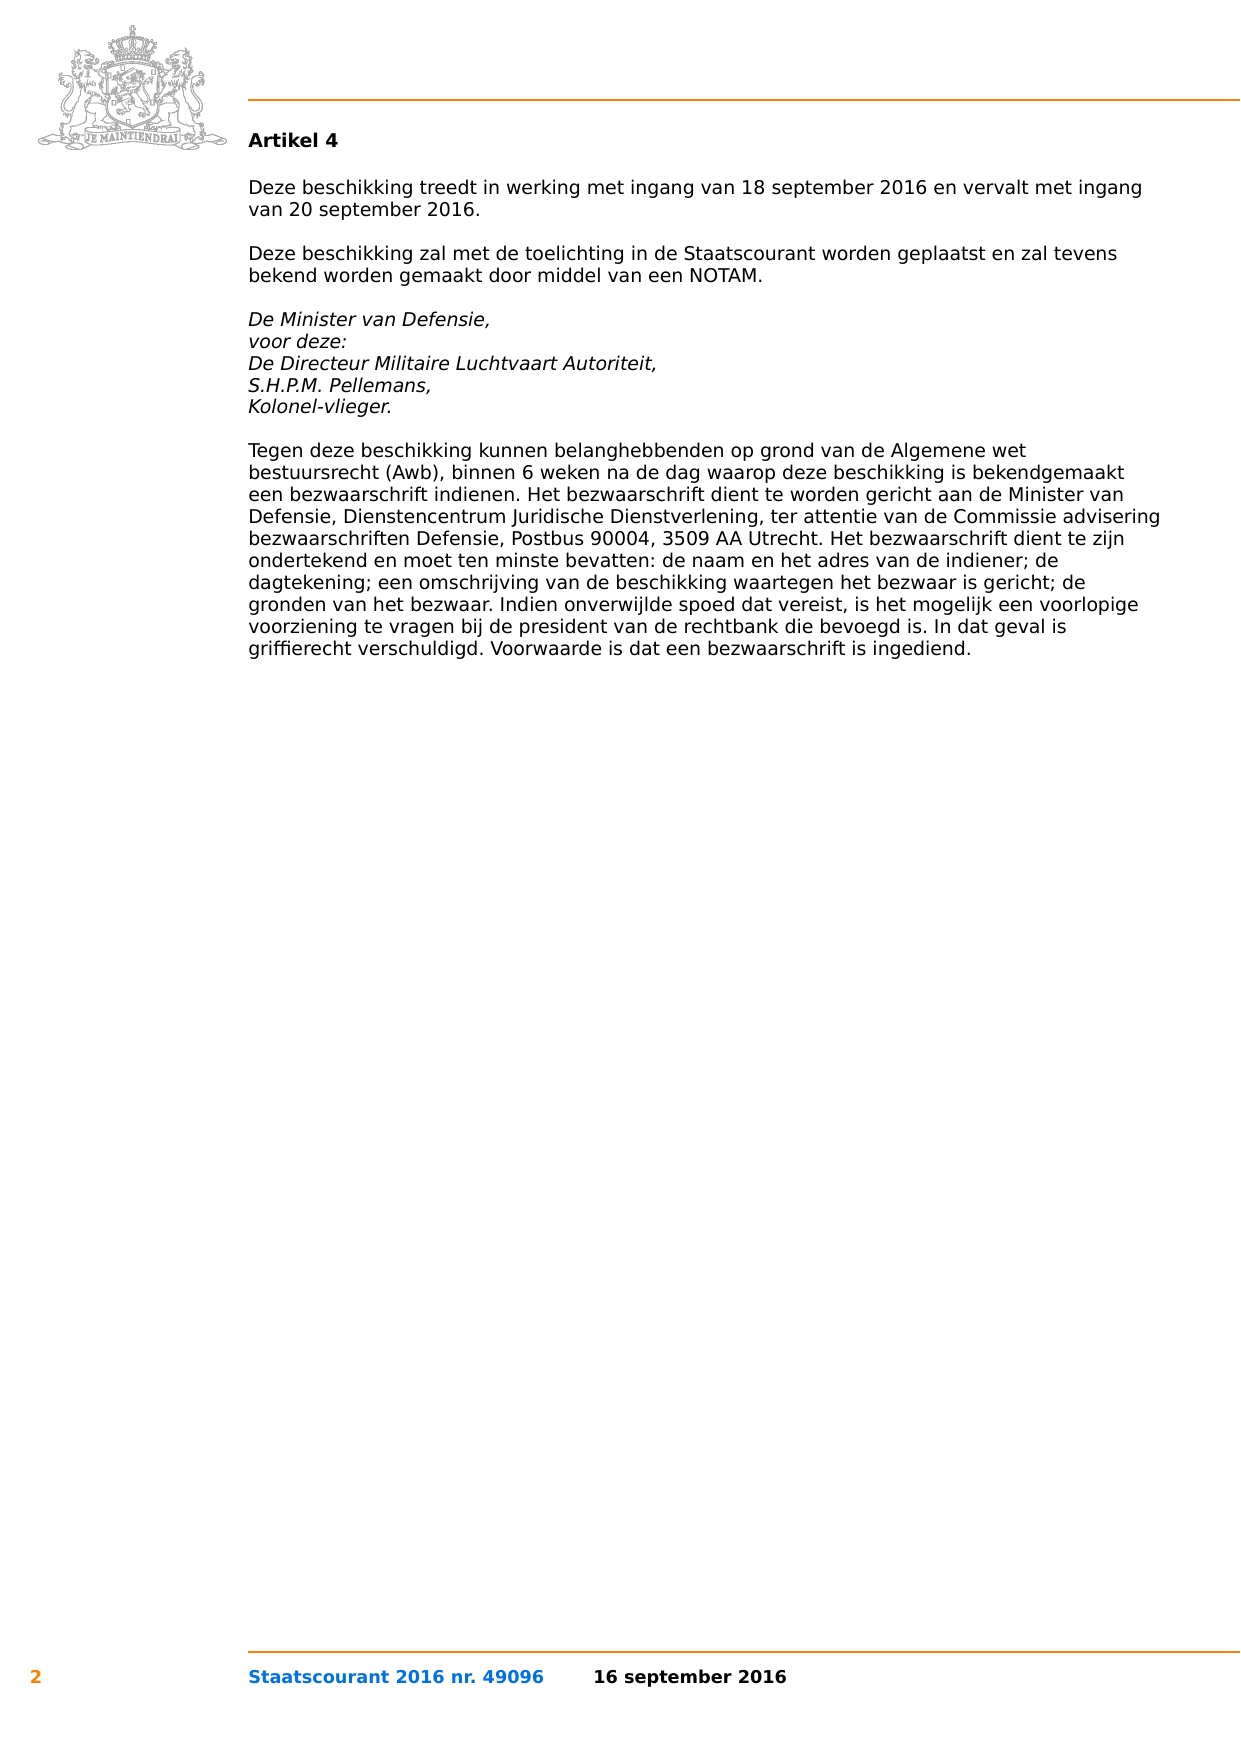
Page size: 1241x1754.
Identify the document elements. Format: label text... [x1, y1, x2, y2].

picture [38, 25, 227, 150]
subtitle Artikel 4 [248, 130, 1163, 152]
text Tegen deze beschikking kunnen belanghebbenden op grond van de Algemene wet bestuursrecht (Awb), binnen 6 weken na de dag waarop deze beschikking is bekendgemaakt een bezwaarschrift indienen. Het bezwaarschrift dient te worden gericht aan de Minister van Defensie, Dienstencentrum Juridische Dienstverlening, ter attentie van de Commissie advisering bezwaarschriften Defensie, Postbus 90004, 3509 AA Utrecht. Het bezwaarschrift dient te zijn ondertekend en moet ten minste bevatten: de naam en het adres van de indiener; de dagtekening; een omschrijving van de beschikking waartegen het bezwaar is gericht; de gronden van het bezwaar. Indien onverwijlde spoed dat vereist, is het mogelijk een voorlopige voorziening te vragen bij de president van de rechtbank die bevoegd is. In dat geval is griffierecht verschuldigd. Voorwaarde is dat een bezwaarschrift is ingediend. [248, 440, 1163, 660]
text Deze beschikking treedt in werking met ingang van 18 september 2016 en vervalt met ingang van 20 september 2016. [248, 177, 1163, 221]
text Deze beschikking zal met de toelichting in de Staatscourant worden geplaatst en zal tevens bekend worden gemaakt door middel van een NOTAM. [248, 243, 1163, 287]
text De Minister van Defensie, voor deze: De Directeur Militaire Luchtvaart Autoriteit, S.H.P.M. Pellemans, Kolonel-vlieger. [248, 308, 1163, 418]
